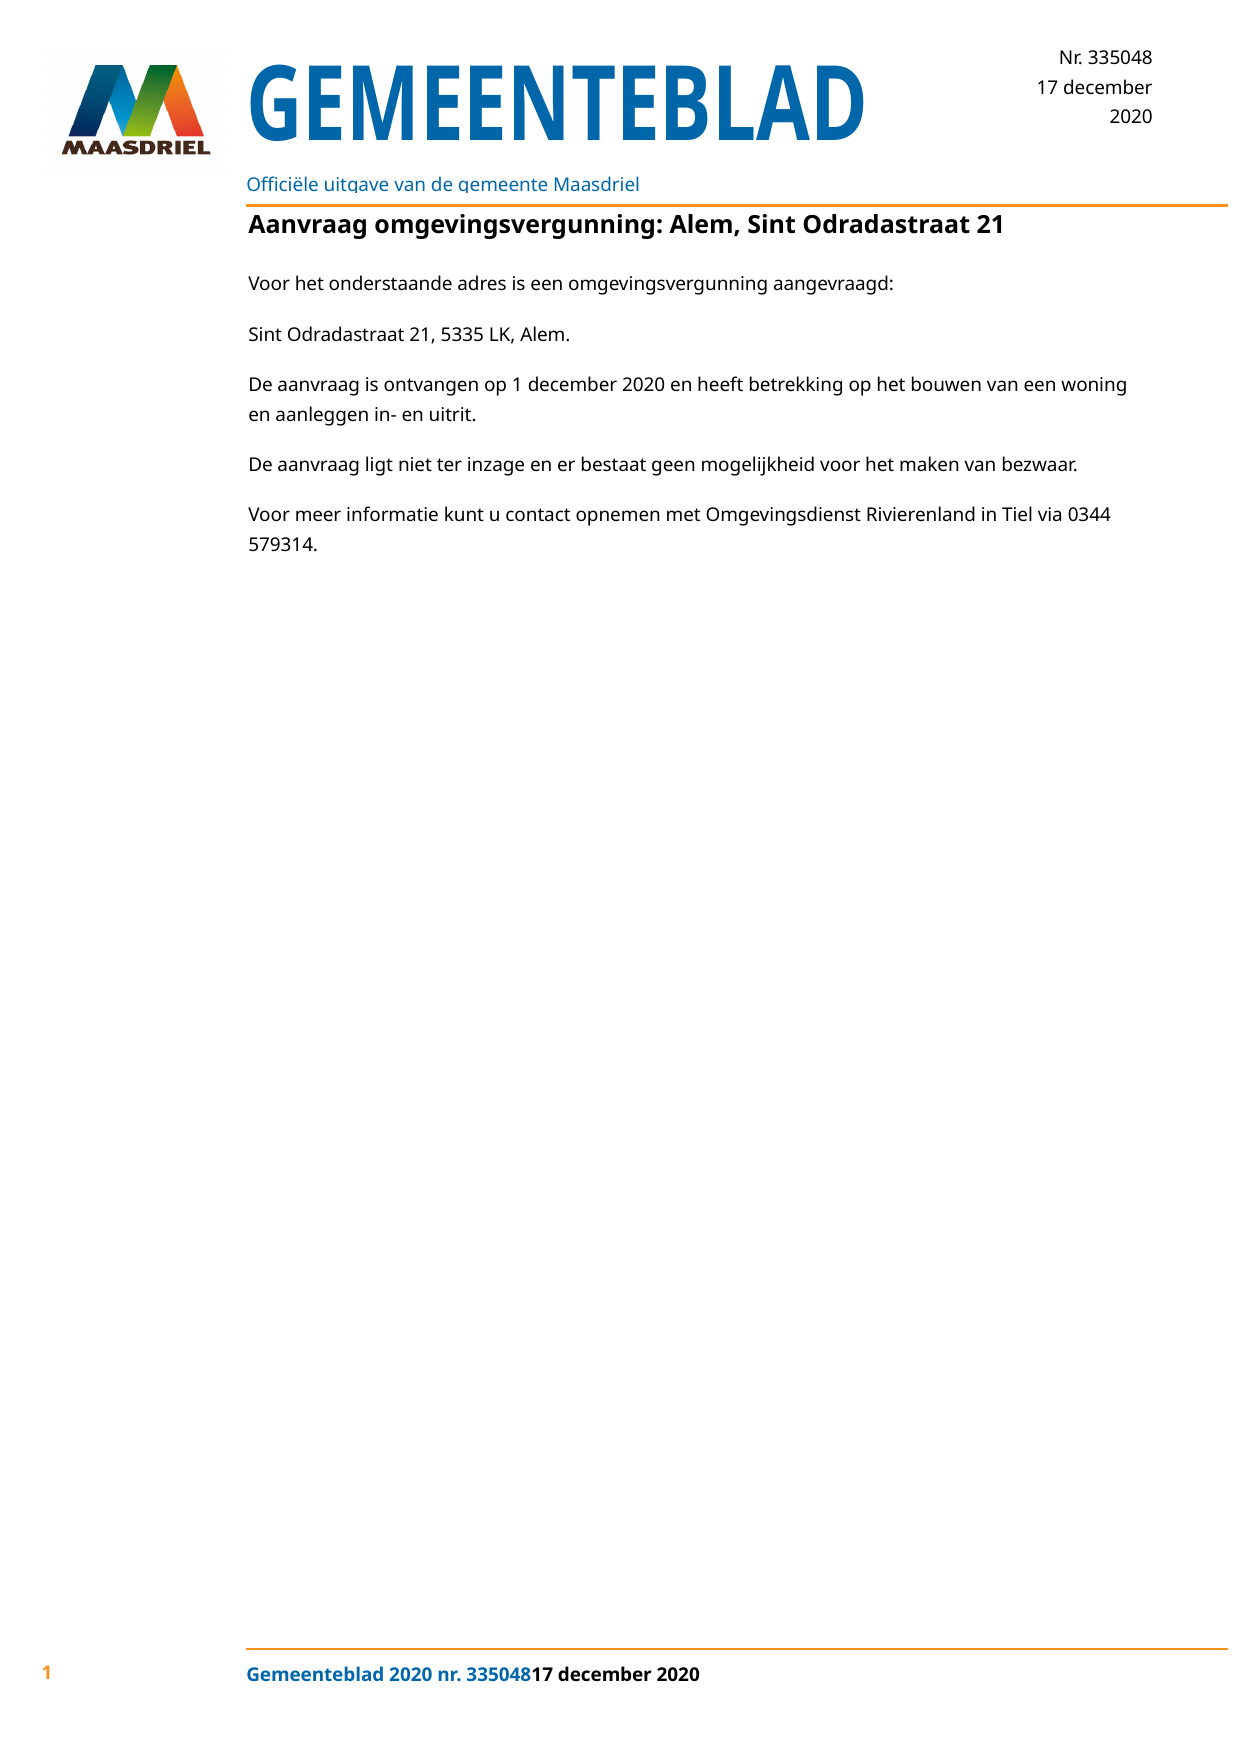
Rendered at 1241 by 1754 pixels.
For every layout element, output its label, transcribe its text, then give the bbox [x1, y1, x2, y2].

picture [41, 47, 231, 172]
text Voor het onderstaande adres is een omgevingsvergunning aangevraagd: [248, 270, 1152, 296]
text Sint Odradastraat 21, 5335 LK, Alem. [248, 321, 1152, 346]
text De aanvraag ligt niet ter inzage en er bestaat geen mogelijkheid voor het maken van bezwaar. [248, 451, 1152, 477]
text Voor meer informatie kunt u contact opnemen met Omgevingsdienst Rivierenland in Tiel via 0344 579314. [248, 502, 1152, 557]
text Aanvraag omgevingsvergunning: Alem, Sint Odradastraat 21 [248, 207, 1152, 241]
text De aanvraag is ontvangen op 1 december 2020 en heeft betrekking op het bouwen van een woning en aanleggen in- en uitrit. [248, 371, 1152, 426]
